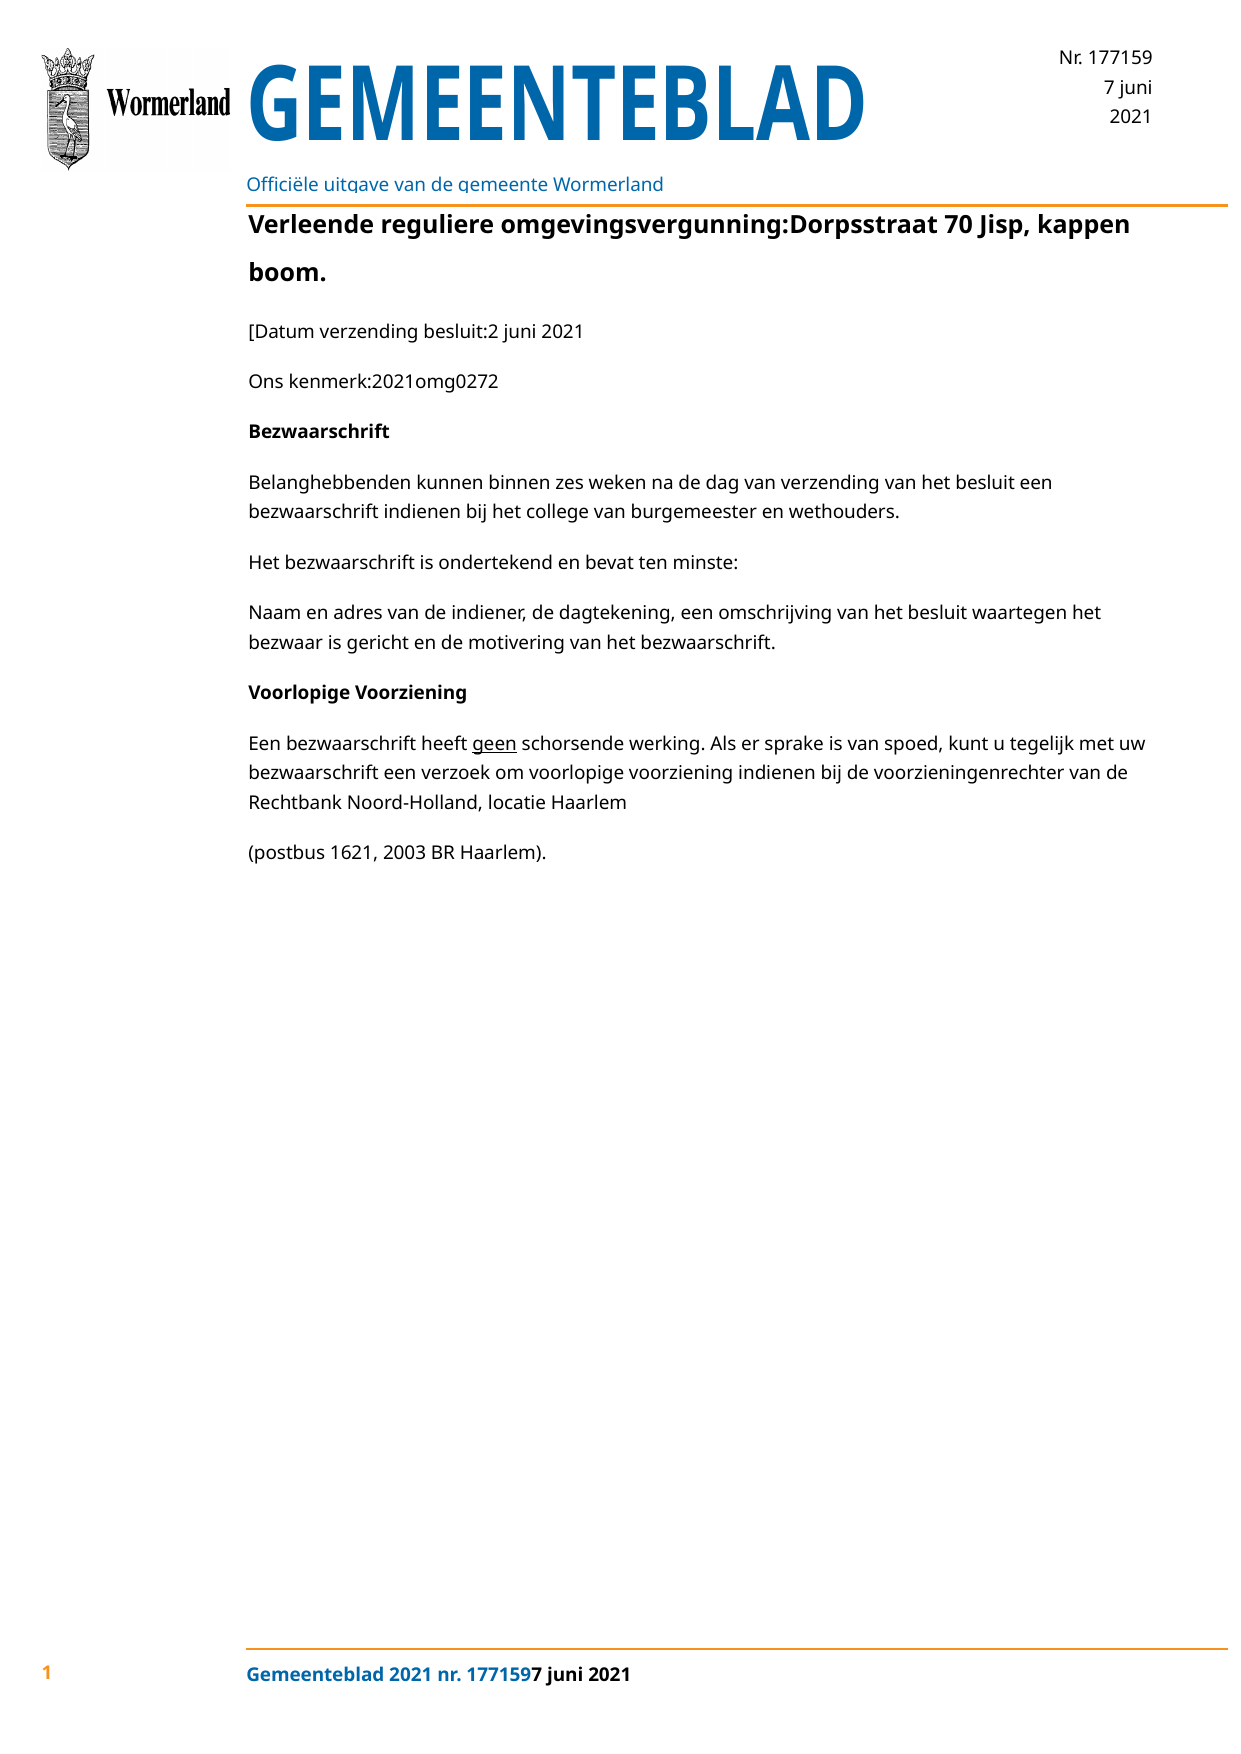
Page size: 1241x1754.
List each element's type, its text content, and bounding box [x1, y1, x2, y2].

text (postbus 1621, 2003 BR Haarlem). [248, 839, 1152, 865]
picture [41, 47, 231, 172]
text Ons kenmerk:2021omg0272 [248, 368, 1152, 394]
text Een bezwaarschrift heeft geen schorsende werking. Als er sprake is van spoed, kunt u tegelijk met uw bezwaarschrift een verzoek om voorlopige voorziening indienen bij de voorzieningenrechter van de Rechtbank Noord-Holland, locatie Haarlem [248, 730, 1152, 815]
text Voorlopige Voorziening [248, 679, 1152, 705]
text Het bezwaarschrift is ondertekend en bevat ten minste: [248, 549, 1152, 575]
text [Datum verzending besluit:2 juni 2021 [248, 318, 1152, 344]
text Belanghebbenden kunnen binnen zes weken na de dag van verzending van het besluit een bezwaarschrift indienen bij het college van burgemeester en wethouders. [248, 469, 1152, 524]
text Bezwaarschrift [248, 419, 1152, 444]
text Verleende reguliere omgevingsvergunning:Dorpsstraat 70 Jisp, kappen boom. [248, 207, 1152, 288]
text Naam en adres van de indiener, de dagtekening, een omschrijving van het besluit waartegen het bezwaar is gericht en de motivering van het bezwaarschrift. [248, 599, 1152, 655]
